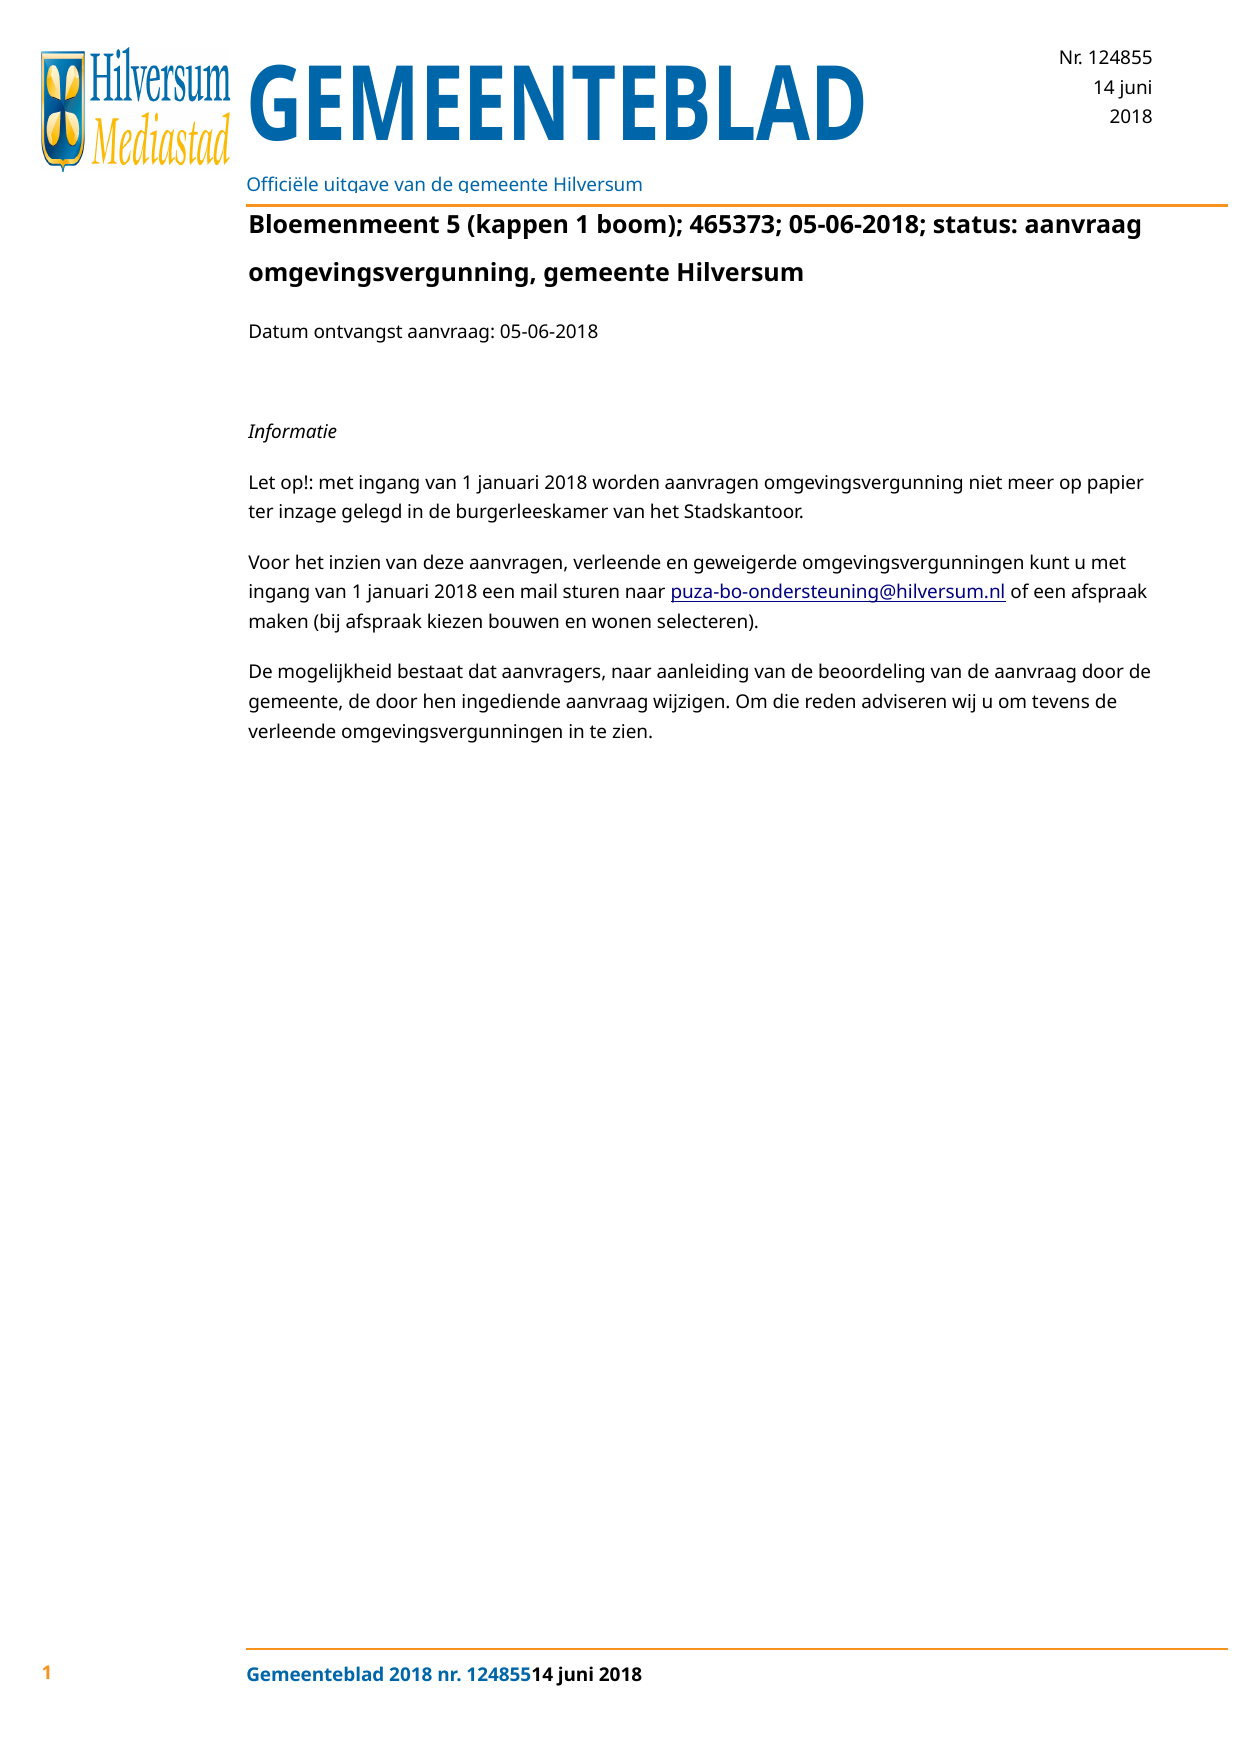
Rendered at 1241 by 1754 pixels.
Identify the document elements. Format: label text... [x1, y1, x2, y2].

text De mogelijkheid bestaat dat aanvragers, naar aanleiding van de beoordeling van de aanvraag door de gemeente, de door hen ingediende aanvraag wijzigen. Om die reden adviseren wij u om tevens de verleende omgevingsvergunningen in te zien. [248, 659, 1152, 744]
text Let op!: met ingang van 1 januari 2018 worden aanvragen omgevingsvergunning niet meer op papier ter inzage gelegd in de burgerleeskamer van het Stadskantoor. [248, 469, 1152, 524]
text Informatie [248, 419, 1152, 444]
picture [41, 47, 231, 172]
text Bloemenmeent 5 (kappen 1 boom); 465373; 05-06-2018; status: aanvraag omgevingsvergunning, gemeente Hilversum [248, 207, 1152, 288]
text Voor het inzien van deze aanvragen, verleende en geweigerde omgevingsvergunningen kunt u met ingang van 1 januari 2018 een mail sturen naar puza-bo-ondersteuning@hilversum.nl of een afspraak maken (bij afspraak kiezen bouwen en wonen selecteren). [248, 549, 1152, 634]
text Datum ontvangst aanvraag: 05-06-2018 [248, 318, 1152, 344]
